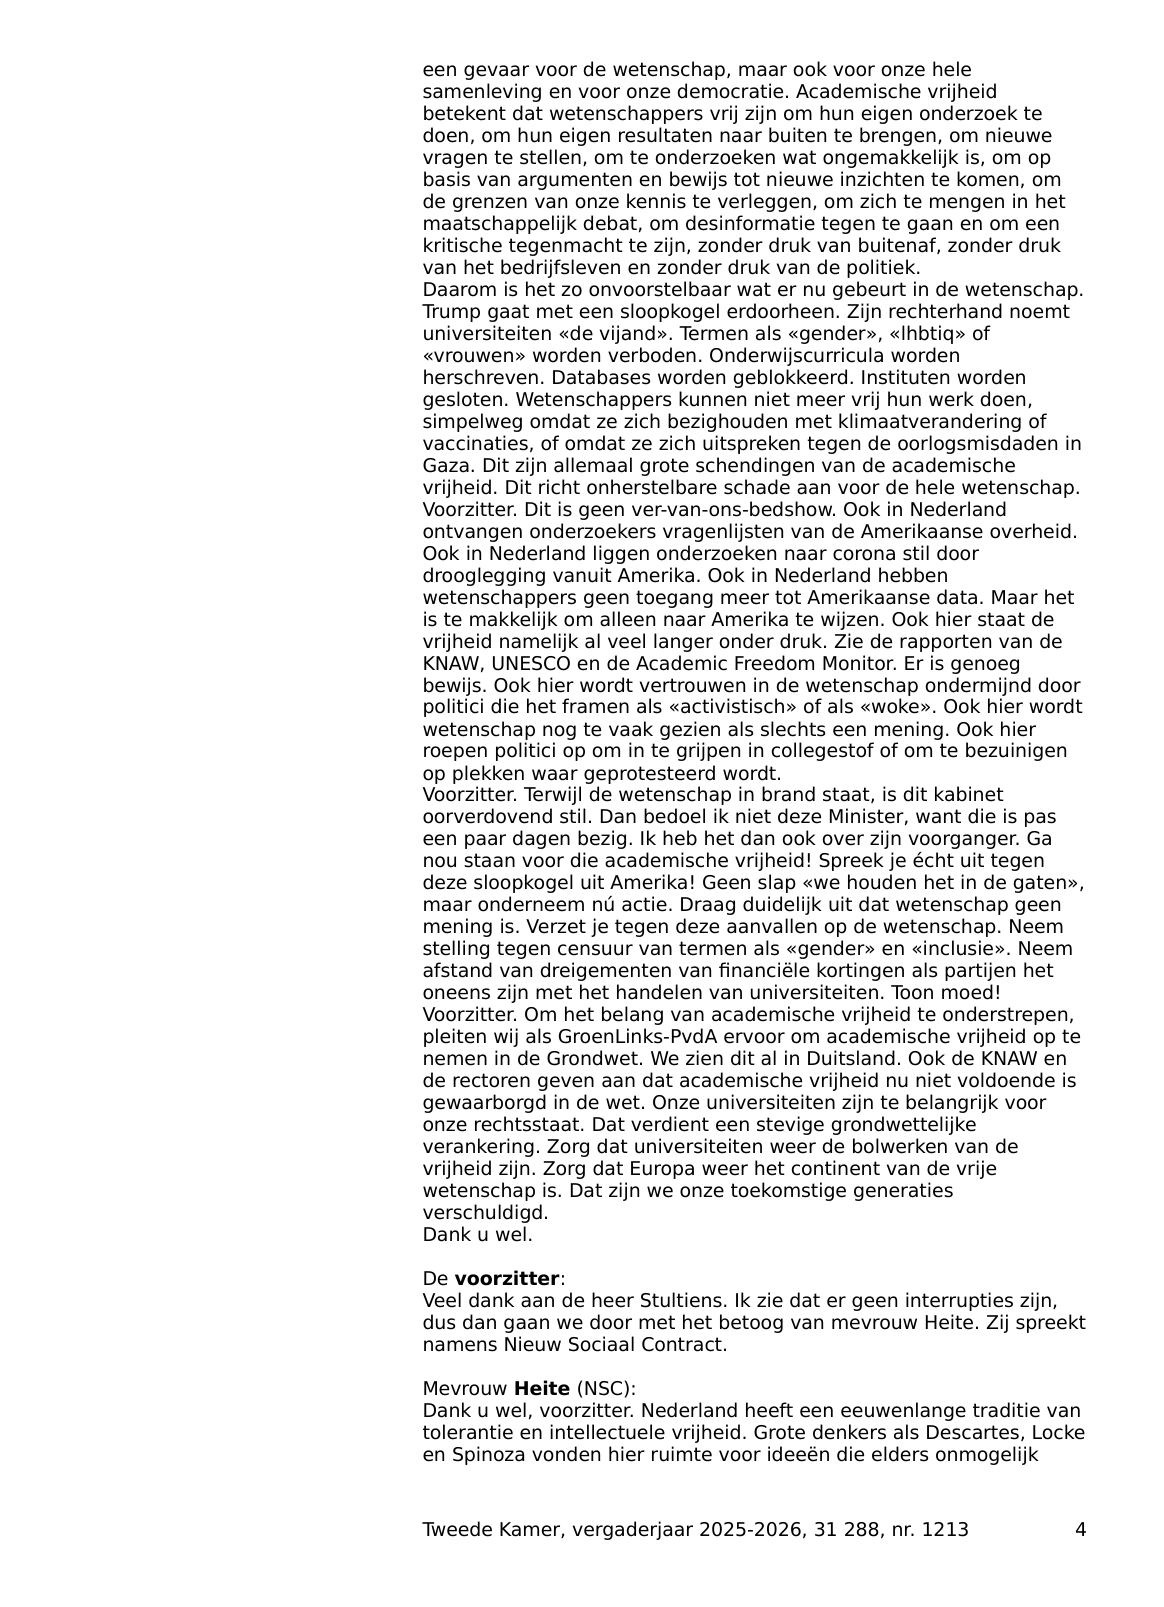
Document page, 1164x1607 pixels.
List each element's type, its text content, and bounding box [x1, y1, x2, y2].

text De voorzitter: [422, 1268, 1087, 1290]
text Daarom is het zo onvoorstelbaar wat er nu gebeurt in de wetenschap. Trump gaat met een sloopkogel erdoorheen. Zijn rechterhand noemt universiteiten «de vijand». Termen als «gender», «lhbtiq» of «vrouwen» worden verboden. Onderwijscurricula worden herschreven. Databases worden geblokkeerd. Instituten worden gesloten. Wetenschappers kunnen niet meer vrij hun werk doen, simpelweg omdat ze zich bezighouden met klimaatverandering of vaccinaties, of omdat ze zich uitspreken tegen de oorlogsmisdaden in Gaza. Dit zijn allemaal grote schendingen van de academische vrijheid. Dit richt onherstelbare schade aan voor de hele wetenschap. [422, 279, 1087, 499]
text Mevrouw Heite (NSC): [422, 1378, 1087, 1400]
text een gevaar voor de wetenschap, maar ook voor onze hele samenleving en voor onze democratie. Academische vrijheid betekent dat wetenschappers vrij zijn om hun eigen onderzoek te doen, om hun eigen resultaten naar buiten te brengen, om nieuwe vragen te stellen, om te onderzoeken wat ongemakkelijk is, om op basis van argumenten en bewijs tot nieuwe inzichten te komen, om de grenzen van onze kennis te verleggen, om zich te mengen in het maatschappelijk debat, om desinformatie tegen te gaan en om een kritische tegenmacht te zijn, zonder druk van buitenaf, zonder druk van het bedrijfsleven en zonder druk van de politiek. [422, 59, 1087, 279]
text Voorzitter. Dit is geen ver-van-ons-bedshow. Ook in Nederland ontvangen onderzoekers vragenlijsten van de Amerikaanse overheid. Ook in Nederland liggen onderzoeken naar corona stil door drooglegging vanuit Amerika. Ook in Nederland hebben wetenschappers geen toegang meer tot Amerikaanse data. Maar het is te makkelijk om alleen naar Amerika te wijzen. Ook hier staat de vrijheid namelijk al veel langer onder druk. Zie de rapporten van de KNAW, UNESCO en de Academic Freedom Monitor. Er is genoeg bewijs. Ook hier wordt vertrouwen in de wetenschap ondermijnd door politici die het framen als «activistisch» of als «woke». Ook hier wordt wetenschap nog te vaak gezien als slechts een mening. Ook hier roepen politici op om in te grijpen in collegestof of om te bezuinigen op plekken waar geprotesteerd wordt. [422, 499, 1087, 784]
text Dank u wel, voorzitter. Nederland heeft een eeuwenlange traditie van tolerantie en intellectuele vrijheid. Grote denkers als Descartes, Locke en Spinoza vonden hier ruimte voor ideeën die elders onmogelijk [422, 1400, 1087, 1466]
text Dank u wel. [422, 1224, 1087, 1246]
text Voorzitter. Om het belang van academische vrijheid te onderstrepen, pleiten wij als GroenLinks-PvdA ervoor om academische vrijheid op te nemen in de Grondwet. We zien dit al in Duitsland. Ook de KNAW en de rectoren geven aan dat academische vrijheid nu niet voldoende is gewaarborgd in de wet. Onze universiteiten zijn te belangrijk voor onze rechtsstaat. Dat verdient een stevige grondwettelijke verankering. Zorg dat universiteiten weer de bolwerken van de vrijheid zijn. Zorg dat Europa weer het continent van de vrije wetenschap is. Dat zijn we onze toekomstige generaties verschuldigd. [422, 1004, 1087, 1224]
text Veel dank aan de heer Stultiens. Ik zie dat er geen interrupties zijn, dus dan gaan we door met het betoog van mevrouw Heite. Zij spreekt namens Nieuw Sociaal Contract. [422, 1290, 1087, 1356]
text Voorzitter. Terwijl de wetenschap in brand staat, is dit kabinet oorverdovend stil. Dan bedoel ik niet deze Minister, want die is pas een paar dagen bezig. Ik heb het dan ook over zijn voorganger. Ga nou staan voor die academische vrijheid! Spreek je écht uit tegen deze sloopkogel uit Amerika! Geen slap «we houden het in de gaten», maar onderneem nú actie. Draag duidelijk uit dat wetenschap geen mening is. Verzet je tegen deze aanvallen op de wetenschap. Neem stelling tegen censuur van termen als «gender» en «inclusie». Neem afstand van dreigementen van financiële kortingen als partijen het oneens zijn met het handelen van universiteiten. Toon moed! [422, 784, 1087, 1004]
